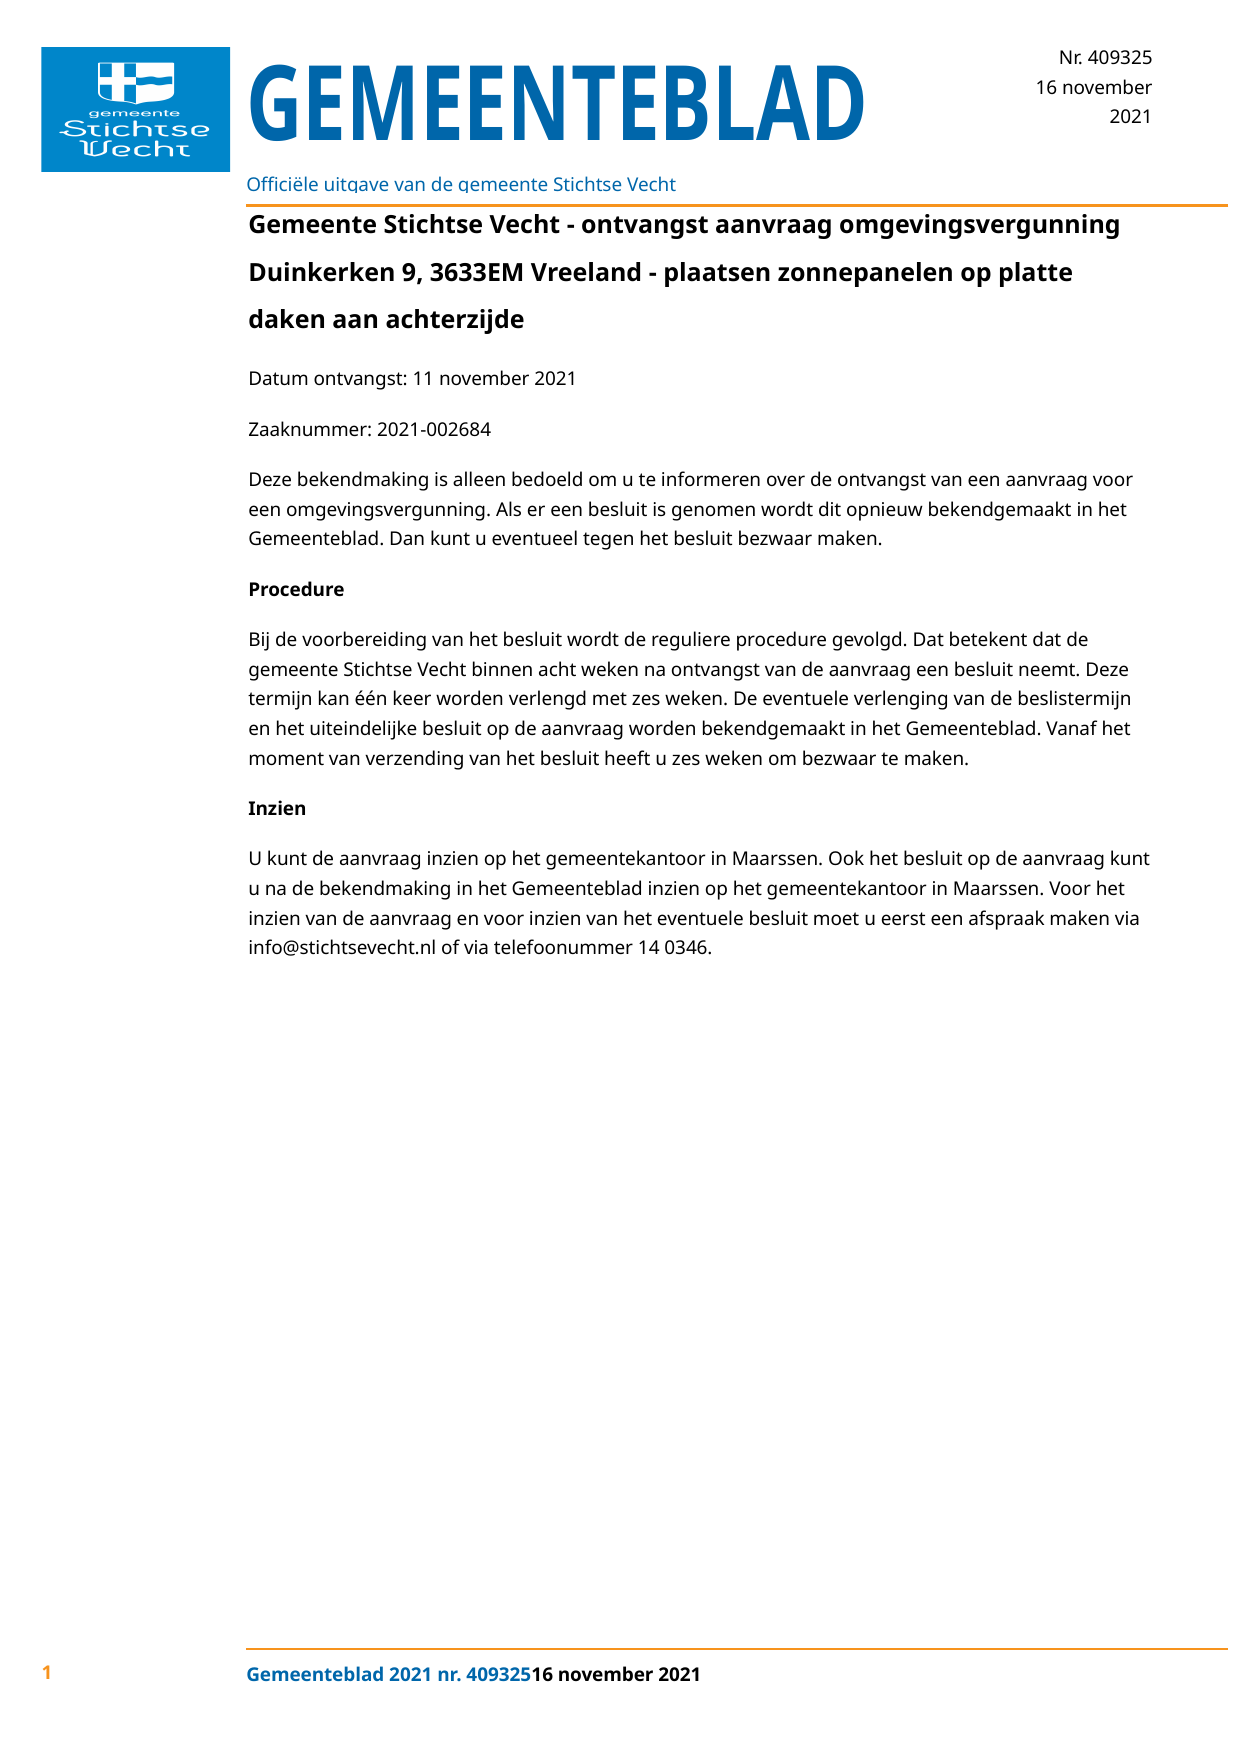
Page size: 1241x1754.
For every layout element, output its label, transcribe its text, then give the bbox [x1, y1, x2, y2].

text Inzien [248, 795, 1152, 821]
text Bij de voorbereiding van het besluit wordt de reguliere procedure gevolgd. Dat betekent dat de gemeente Stichtse Vecht binnen acht weken na ontvangst van de aanvraag een besluit neemt. Deze termijn kan één keer worden verlengd met zes weken. De eventuele verlenging van de beslistermijn en het uiteindelijke besluit op de aanvraag worden bekendgemaakt in het Gemeenteblad. Vanaf het moment van verzending van het besluit heeft u zes weken om bezwaar te maken. [248, 626, 1152, 770]
text Datum ontvangst: 11 november 2021 [248, 366, 1152, 391]
text Deze bekendmaking is alleen bedoeld om u te informeren over de ontvangst van een aanvraag voor een omgevingsvergunning. Als er een besluit is genomen wordt dit opnieuw bekendgemaakt in het Gemeenteblad. Dan kunt u eventueel tegen het besluit bezwaar maken. [248, 466, 1152, 551]
text Procedure [248, 576, 1152, 602]
text Gemeente Stichtse Vecht - ontvangst aanvraag omgevingsvergunning Duinkerken 9, 3633EM Vreeland - plaatsen zonnepanelen op platte daken aan achterzijde [248, 207, 1152, 336]
picture [99, 63, 135, 101]
picture [137, 63, 174, 103]
text U kunt de aanvraag inzien op het gemeentekantoor in Maarssen. Ook het besluit op de aanvraag kunt u na de bekendmaking in het Gemeenteblad inzien op het gemeentekantoor in Maarssen. Voor het inzien van de aanvraag en voor inzien van het eventuele besluit moet u eerst een afspraak maken via info@stichtsevecht.nl of via telefoonummer 14 0346. [248, 846, 1152, 960]
text Zaaknummer: 2021-002684 [248, 416, 1152, 442]
